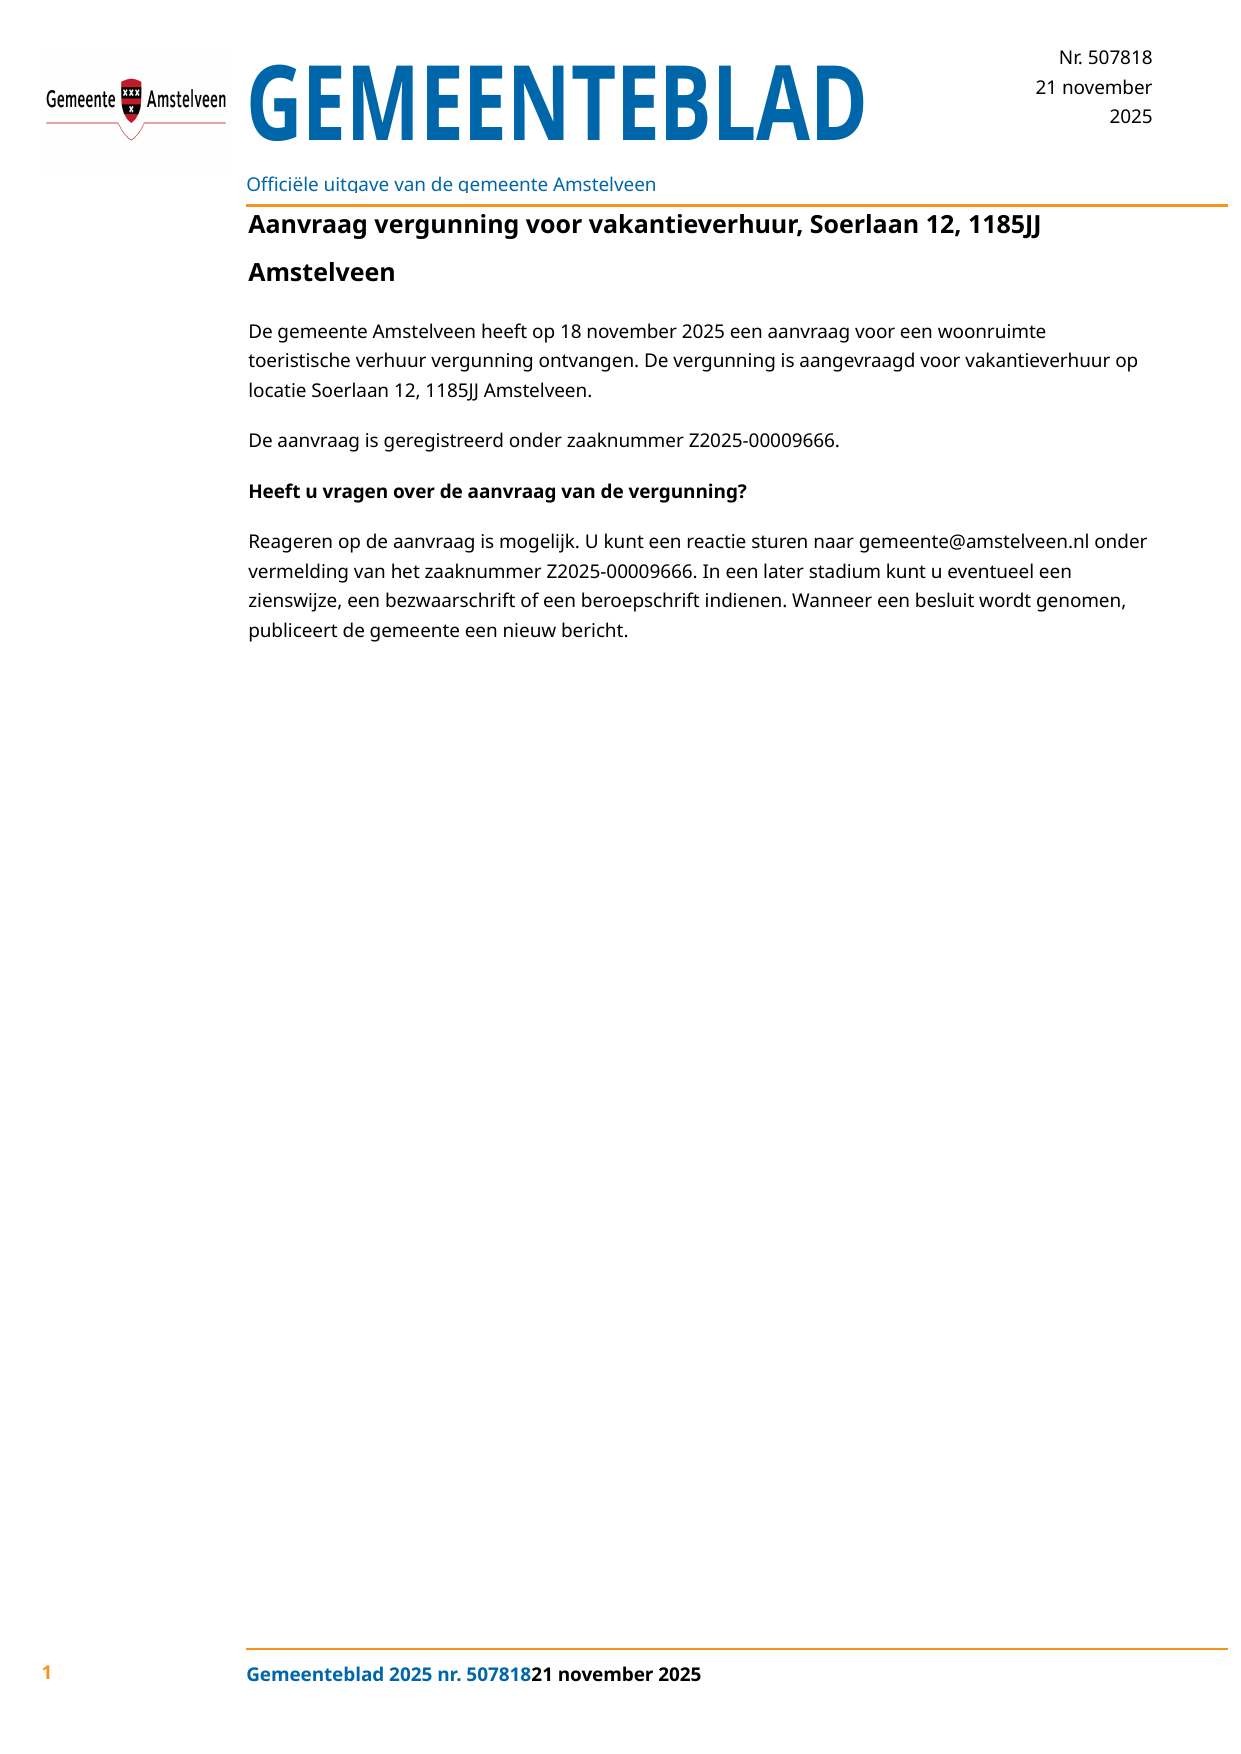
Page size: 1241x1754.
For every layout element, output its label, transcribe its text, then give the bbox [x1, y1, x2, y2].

text Reageren op de aanvraag is mogelijk. U kunt een reactie sturen naar gemeente@amstelveen.nl onder vermelding van het zaaknummer Z2025-00009666. In een later stadium kunt u eventueel een zienswijze, een bezwaarschrift of een beroepschrift indienen. Wanneer een besluit wordt genomen, publiceert de gemeente een nieuw bericht. [248, 528, 1152, 643]
text Aanvraag vergunning voor vakantieverhuur, Soerlaan 12, 1185JJ Amstelveen [248, 207, 1152, 288]
text De aanvraag is geregistreerd onder zaaknummer Z2025-00009666. [248, 427, 1152, 453]
picture [41, 47, 231, 172]
text De gemeente Amstelveen heeft op 18 november 2025 een aanvraag voor een woonruimte toeristische verhuur vergunning ontvangen. De vergunning is aangevraagd voor vakantieverhuur op locatie Soerlaan 12, 1185JJ Amstelveen. [248, 318, 1152, 403]
text Heeft u vragen over de aanvraag van de vergunning? [248, 478, 1152, 504]
